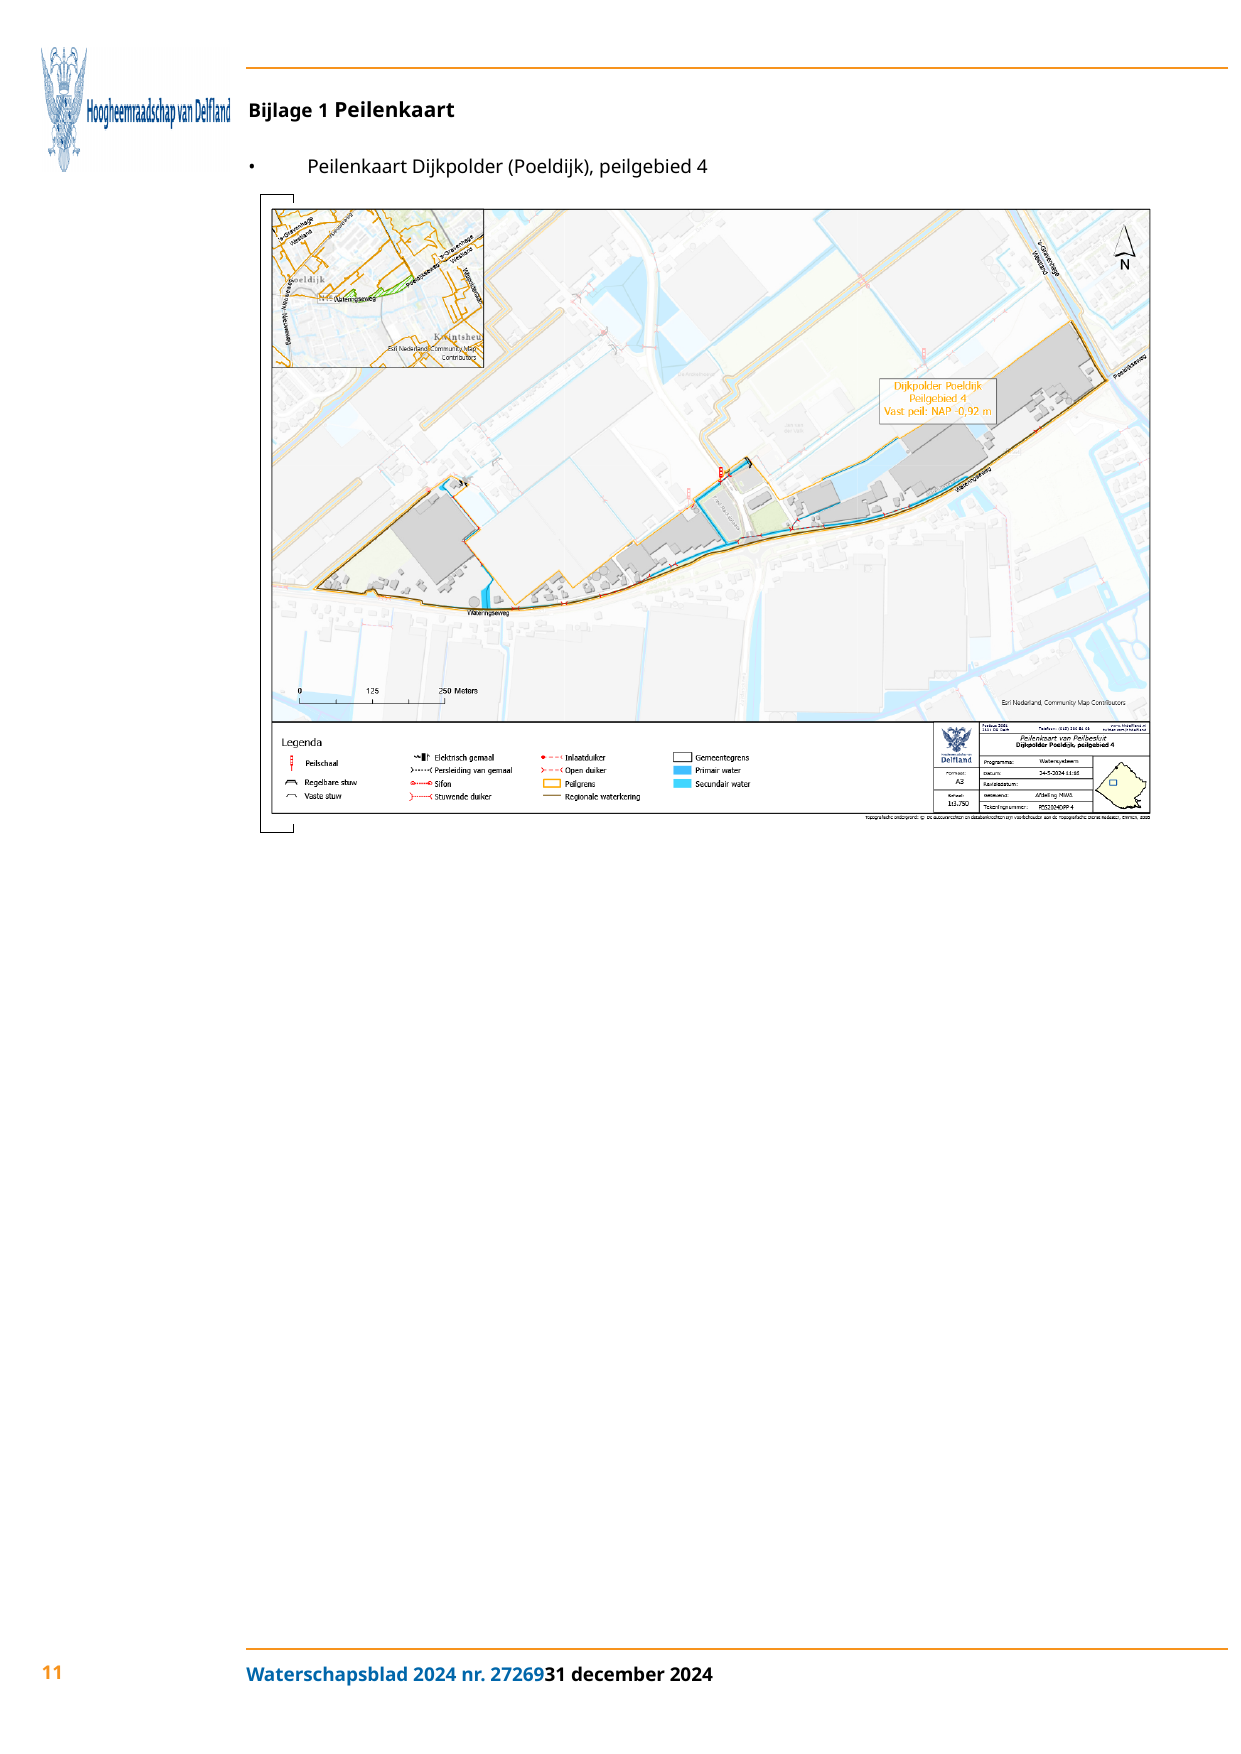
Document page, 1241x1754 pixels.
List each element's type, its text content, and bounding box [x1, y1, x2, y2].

text Bijlage 1 Peilenkaart [248, 95, 1152, 123]
picture [268, 203, 1155, 824]
picture [41, 47, 231, 172]
list Peilenkaart Dijkpolder (Poeldijk), peilgebied 4 [248, 153, 1152, 179]
